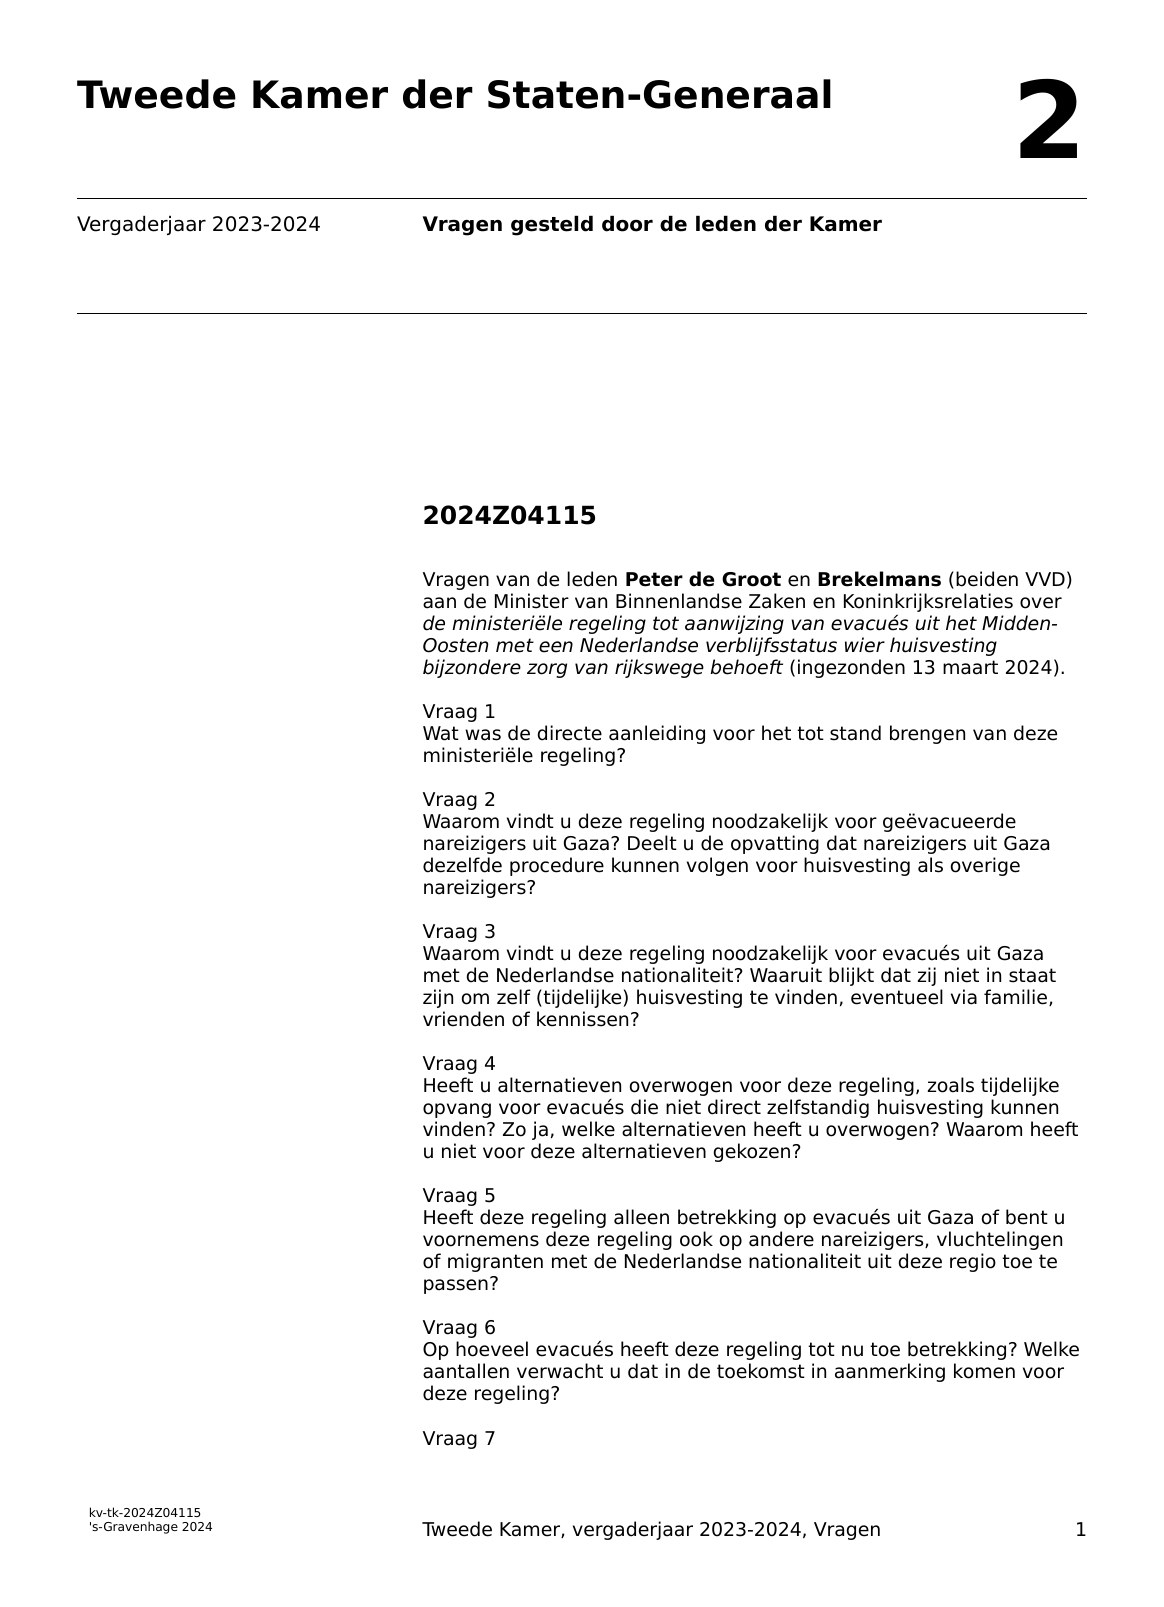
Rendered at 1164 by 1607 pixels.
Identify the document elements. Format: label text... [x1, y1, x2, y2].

table_header Tweede Kamer der Staten-Generaal [77, 59, 886, 198]
table_cell Vragen gesteld door de leden der Kamer [422, 199, 1087, 313]
table_cell Vergaderjaar 2023-2024 [77, 199, 422, 313]
text 's-Gravenhage 2024 [88, 1520, 323, 1534]
text Vraag 1 [422, 701, 1087, 723]
text Waarom vindt u deze regeling noodzakelijk voor evacués uit Gaza met de Nederlandse nationaliteit? Waaruit blijkt dat zij niet in staat zijn om zelf (tijdelijke) huisvesting te vinden, eventueel via familie, vrienden of kennissen? [422, 943, 1087, 1031]
text kv-tk-2024Z04115 [88, 1506, 323, 1520]
text Heeft deze regeling alleen betrekking op evacués uit Gaza of bent u voornemens deze regeling ook op andere nareizigers, vluchtelingen of migranten met de Nederlandse nationaliteit uit deze regio toe te passen? [422, 1207, 1087, 1295]
table_header 2 [886, 59, 1087, 198]
text Vraag 5 [422, 1185, 1087, 1207]
text Op hoeveel evacués heeft deze regeling tot nu toe betrekking? Welke aantallen verwacht u dat in de toekomst in aanmerking komen voor deze regeling? [422, 1339, 1087, 1405]
text Waarom vindt u deze regeling noodzakelijk voor geëvacueerde nareizigers uit Gaza? Deelt u de opvatting dat nareizigers uit Gaza dezelfde procedure kunnen volgen voor huisvesting als overige nareizigers? [422, 811, 1087, 899]
text Vraag 2 [422, 789, 1087, 811]
text Wat was de directe aanleiding voor het tot stand brengen van deze ministeriële regeling? [422, 723, 1087, 767]
text Vragen van de leden Peter de Groot en Brekelmans (beiden VVD) aan de Minister van Binnenlandse Zaken en Koninkrijksrelaties over de ministeriële regeling tot aanwijzing van evacués uit het Midden-Oosten met een Nederlandse verblijfsstatus wier huisvesting bijzondere zorg van rijkswege behoeft (ingezonden 13 maart 2024). [422, 569, 1087, 679]
text Heeft u alternatieven overwogen voor deze regeling, zoals tijdelijke opvang voor evacués die niet direct zelfstandig huisvesting kunnen vinden? Zo ja, welke alternatieven heeft u overwogen? Waarom heeft u niet voor deze alternatieven gekozen? [422, 1075, 1087, 1163]
text 2024Z04115 [422, 501, 1087, 531]
text Vraag 7 [422, 1427, 1087, 1449]
text Vraag 4 [422, 1053, 1087, 1075]
text Vraag 6 [422, 1317, 1087, 1339]
text Vraag 3 [422, 921, 1087, 943]
